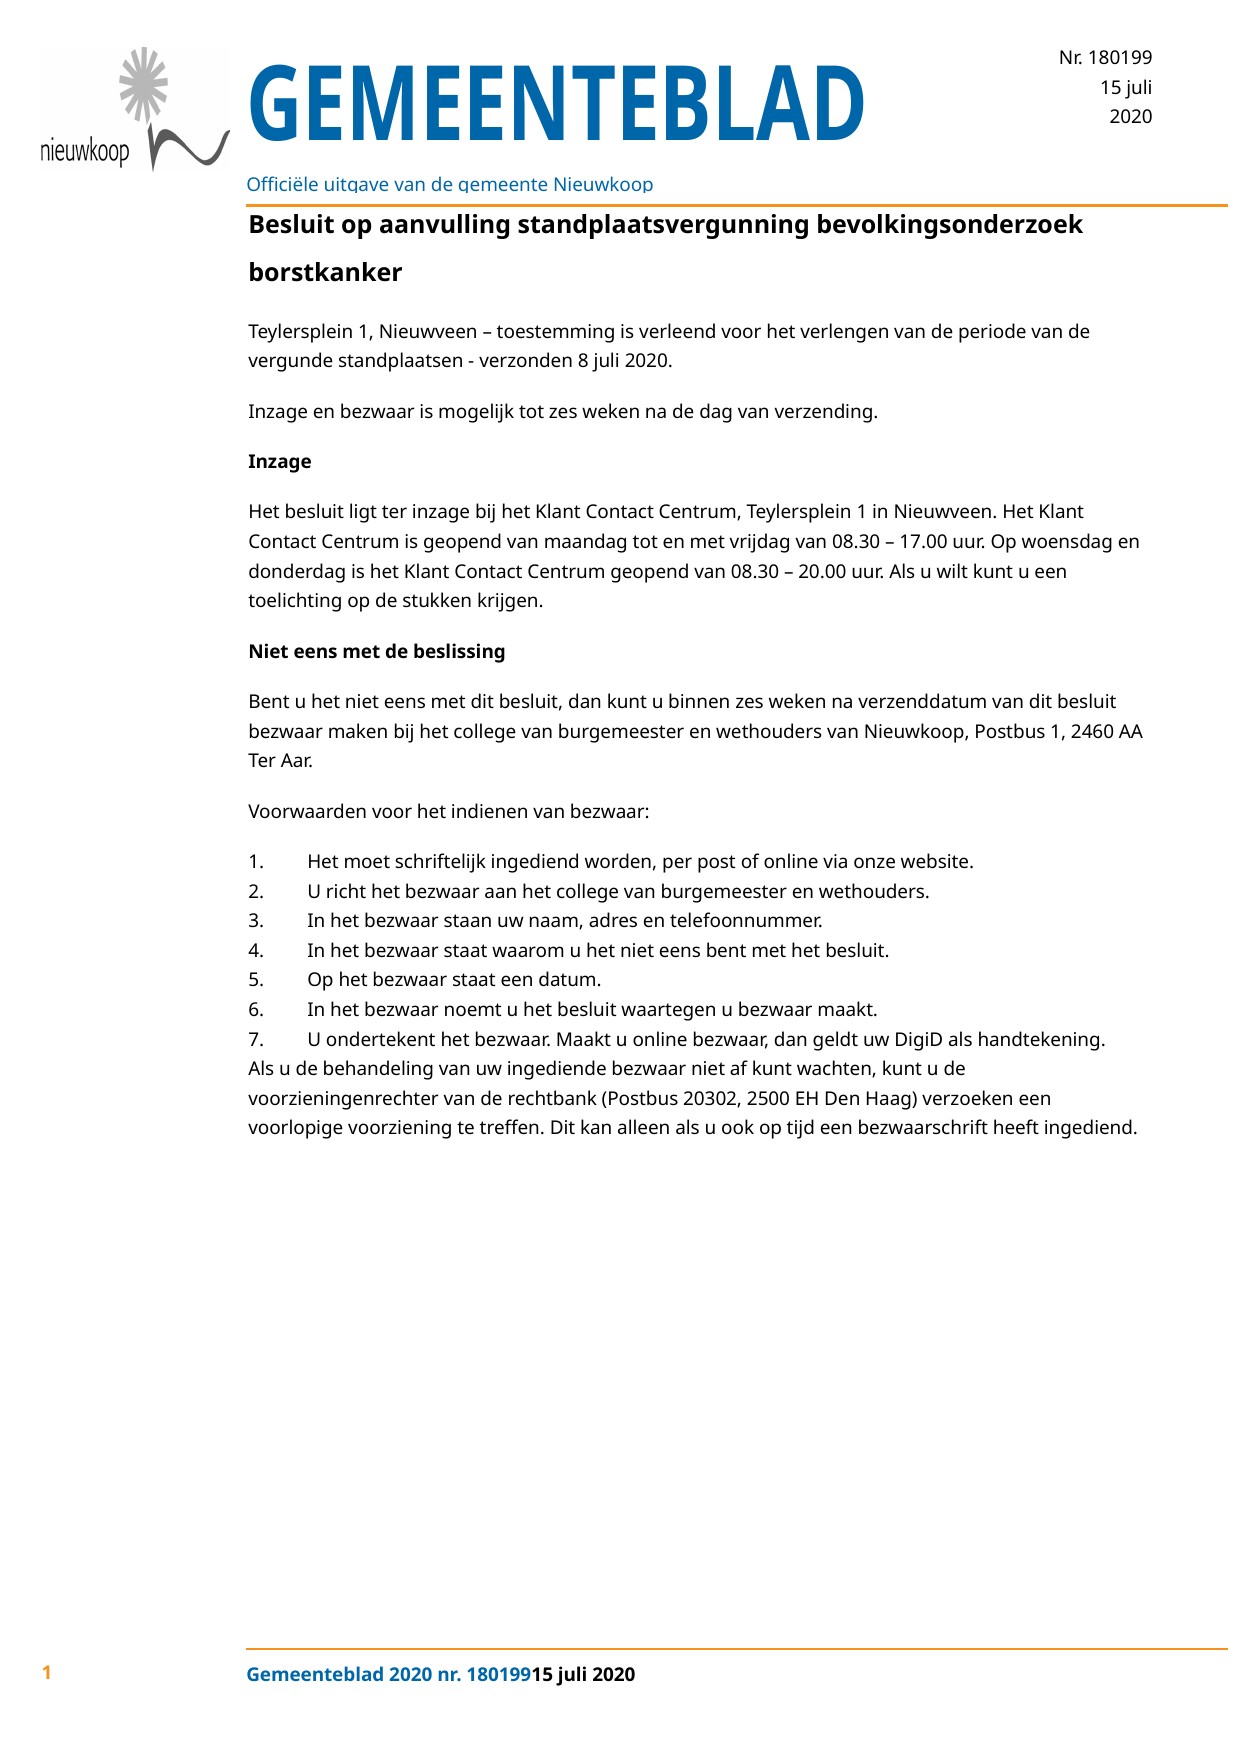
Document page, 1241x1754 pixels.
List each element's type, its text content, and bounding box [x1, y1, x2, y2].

list U richt het bezwaar aan het college van burgemeester en wethouders. [248, 878, 1152, 904]
text Besluit op aanvulling standplaatsvergunning bevolkingsonderzoek borstkanker [248, 207, 1152, 288]
text Inzage [248, 448, 1152, 474]
list Op het bezwaar staat een datum. [248, 967, 1152, 992]
picture [41, 47, 231, 172]
list U ondertekent het bezwaar. Maakt u online bezwaar, dan geldt uw DigiD als handtekening. [248, 1026, 1152, 1052]
list In het bezwaar staat waarom u het niet eens bent met het besluit. [248, 937, 1152, 963]
list In het bezwaar noemt u het besluit waartegen u bezwaar maakt. [248, 996, 1152, 1022]
text Het besluit ligt ter inzage bij het Klant Contact Centrum, Teylersplein 1 in Nieuwveen. Het Klant Contact Centrum is geopend van maandag tot en met vrijdag van 08.30 – 17.00 uur. Op woensdag en donderdag is het Klant Contact Centrum geopend van 08.30 – 20.00 uur. Als u wilt kunt u een toelichting op de stukken krijgen. [248, 499, 1152, 613]
text Teylersplein 1, Nieuwveen – toestemming is verleend voor het verlengen van de periode van de vergunde standplaatsen - verzonden 8 juli 2020. [248, 318, 1152, 373]
list In het bezwaar staan uw naam, adres en telefoonnummer. [248, 907, 1152, 933]
text Bent u het niet eens met dit besluit, dan kunt u binnen zes weken na verzenddatum van dit besluit bezwaar maken bij het college van burgemeester en wethouders van Nieuwkoop, Postbus 1, 2460 AA Ter Aar. [248, 688, 1152, 773]
text Inzage en bezwaar is mogelijk tot zes weken na de dag van verzending. [248, 398, 1152, 424]
text Niet eens met de beslissing [248, 638, 1152, 664]
text Als u de behandeling van uw ingediende bezwaar niet af kunt wachten, kunt u de voorzieningenrechter van de rechtbank (Postbus 20302, 2500 EH Den Haag) verzoeken een voorlopige voorziening te treffen. Dit kan alleen als u ook op tijd een bezwaarschrift heeft ingediend. [248, 1055, 1152, 1140]
list Het moet schriftelijk ingediend worden, per post of online via onze website. [248, 848, 1152, 874]
text Voorwaarden voor het indienen van bezwaar: [248, 798, 1152, 824]
